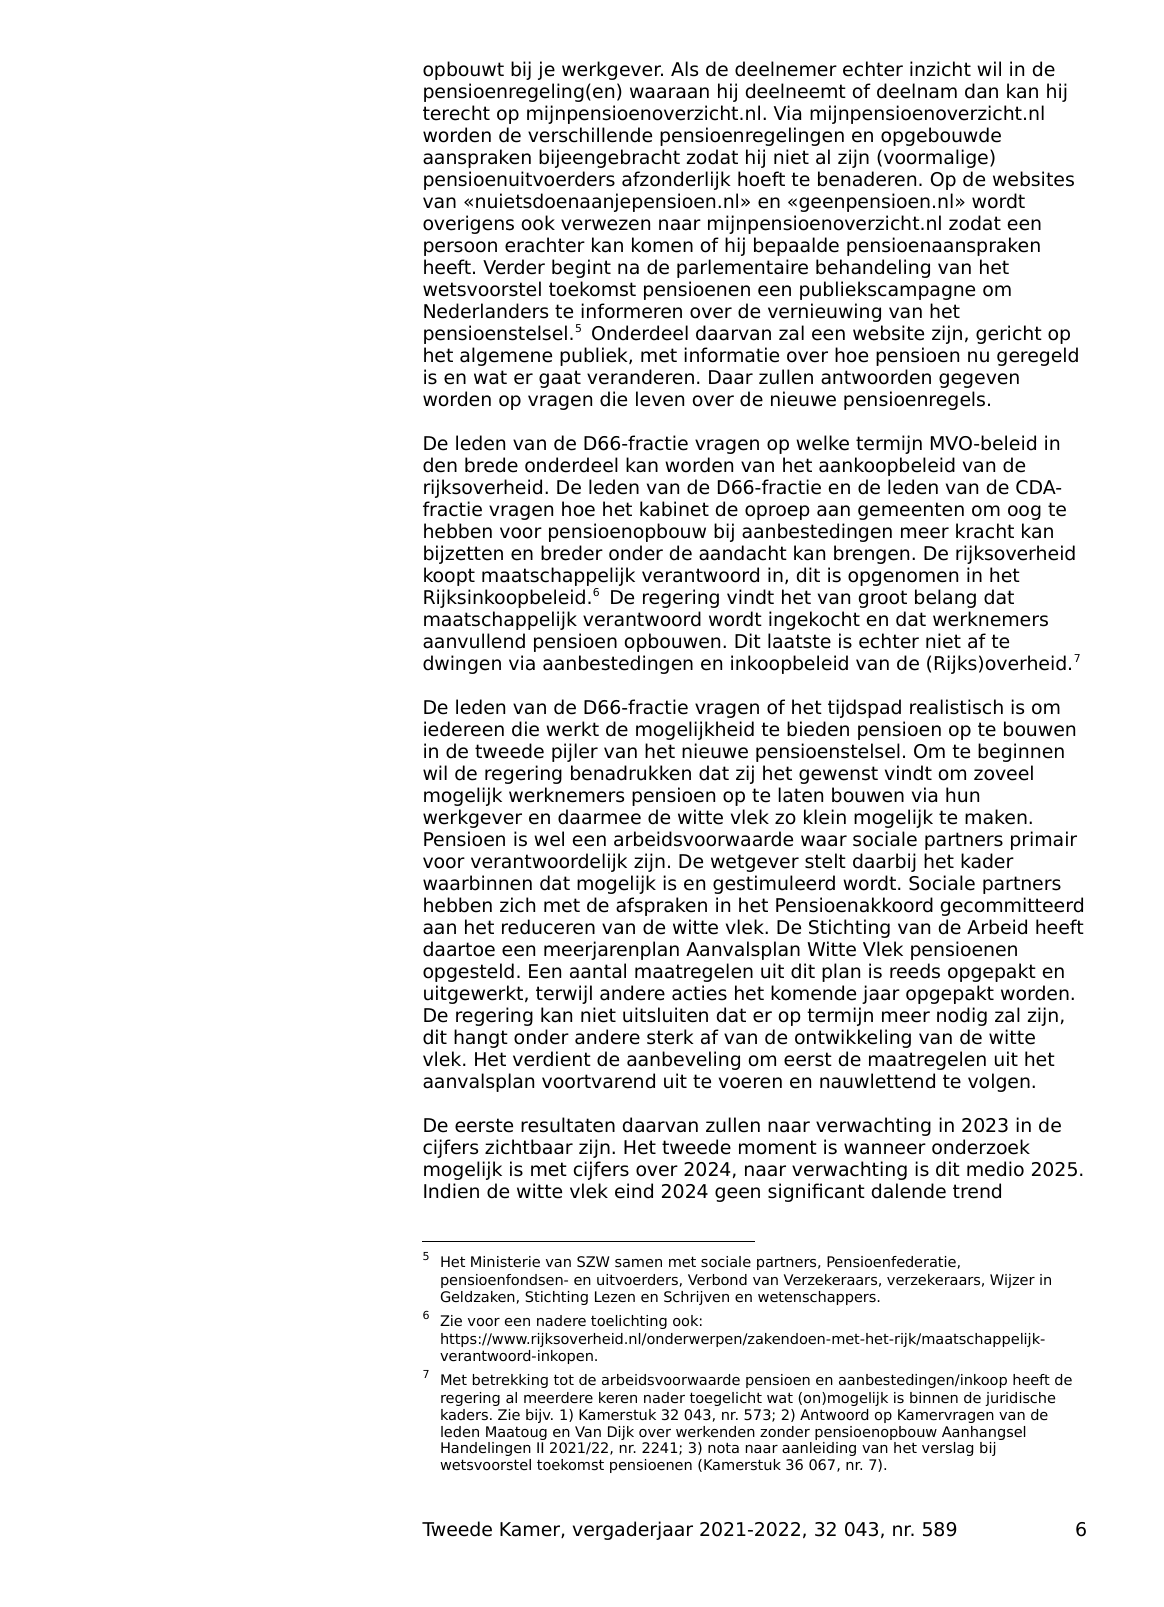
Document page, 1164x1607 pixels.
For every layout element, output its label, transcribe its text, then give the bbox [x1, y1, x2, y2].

text Het Ministerie van SZW samen met sociale partners, Pensioenfederatie, pensioenfondsen- en uitvoerders, Verbond van Verzekeraars, verzekeraars, Wijzer in Geldzaken, Stichting Lezen en Schrijven en wetenschappers. [422, 1250, 1087, 1306]
text De leden van de D66-fractie vragen of het tijdspad realistisch is om iedereen die werkt de mogelijkheid te bieden pensioen op te bouwen in de tweede pijler van het nieuwe pensioenstelsel. Om te beginnen wil de regering benadrukken dat zij het gewenst vindt om zoveel mogelijk werknemers pensioen op te laten bouwen via hun werkgever en daarmee de witte vlek zo klein mogelijk te maken. Pensioen is wel een arbeidsvoorwaarde waar sociale partners primair voor verantwoordelijk zijn. De wetgever stelt daarbij het kader waarbinnen dat mogelijk is en gestimuleerd wordt. Sociale partners hebben zich met de afspraken in het Pensioenakkoord gecommitteerd aan het reduceren van de witte vlek. De Stichting van de Arbeid heeft daartoe een meerjarenplan Aanvalsplan Witte Vlek pensioenen opgesteld. Een aantal maatregelen uit dit plan is reeds opgepakt en uitgewerkt, terwijl andere acties het komende jaar opgepakt worden. De regering kan niet uitsluiten dat er op termijn meer nodig zal zijn, dit hangt onder andere sterk af van de ontwikkeling van de witte vlek. Het verdient de aanbeveling om eerst de maatregelen uit het aanvalsplan voortvarend uit te voeren en nauwlettend te volgen. [422, 697, 1087, 1092]
text De leden van de D66-fractie vragen op welke termijn MVO-beleid in den brede onderdeel kan worden van het aankoopbeleid van de rijksoverheid. De leden van de D66-fractie en de leden van de CDA-fractie vragen hoe het kabinet de oproep aan gemeenten om oog te hebben voor pensioenopbouw bij aanbestedingen meer kracht kan bijzetten en breder onder de aandacht kan brengen. De rijksoverheid koopt maatschappelijk verantwoord in, dit is opgenomen in het Rijksinkoopbeleid. De regering vindt het van groot belang dat maatschappelijk verantwoord wordt ingekocht en dat werknemers aanvullend pensioen opbouwen. Dit laatste is echter niet af te dwingen via aanbestedingen en inkoopbeleid van de (Rijks)overheid. [422, 433, 1087, 675]
text Zie voor een nadere toelichting ook: https://www.rijksoverheid.nl/onderwerpen/zakendoen-met-het-rijk/maatschappelijk-verantwoord-inkopen. [422, 1309, 1087, 1365]
text opbouwt bij je werkgever. Als de deelnemer echter inzicht wil in de pensioenregeling(en) waaraan hij deelneemt of deelnam dan kan hij terecht op mijnpensioenoverzicht.nl. Via mijnpensioenoverzicht.nl worden de verschillende pensioenregelingen en opgebouwde aanspraken bijeengebracht zodat hij niet al zijn (voormalige) pensioenuitvoerders afzonderlijk hoeft te benaderen. Op de websites van «nuietsdoenaanjepensioen.nl» en «geenpensioen.nl» wordt overigens ook verwezen naar mijnpensioenoverzicht.nl zodat een persoon erachter kan komen of hij bepaalde pensioenaanspraken heeft. Verder begint na de parlementaire behandeling van het wetsvoorstel toekomst pensioenen een publiekscampagne om Nederlanders te informeren over de vernieuwing van het pensioenstelsel. Onderdeel daarvan zal een website zijn, gericht op het algemene publiek, met informatie over hoe pensioen nu geregeld is en wat er gaat veranderen. Daar zullen antwoorden gegeven worden op vragen die leven over de nieuwe pensioenregels. [422, 59, 1087, 411]
text Met betrekking tot de arbeidsvoorwaarde pensioen en aanbestedingen/inkoop heeft de regering al meerdere keren nader toegelicht wat (on)mogelijk is binnen de juridische kaders. Zie bijv. 1) Kamerstuk 32 043, nr. 573; 2) Antwoord op Kamervragen van de leden Maatoug en Van Dijk over werkenden zonder pensioenopbouw Aanhangsel Handelingen II 2021/22, nr. 2241; 3) nota naar aanleiding van het verslag bij wetsvoorstel toekomst pensioenen (Kamerstuk 36 067, nr. 7). [422, 1368, 1087, 1474]
text De eerste resultaten daarvan zullen naar verwachting in 2023 in de cijfers zichtbaar zijn. Het tweede moment is wanneer onderzoek mogelijk is met cijfers over 2024, naar verwachting is dit medio 2025. Indien de witte vlek eind 2024 geen significant dalende trend [422, 1115, 1087, 1203]
